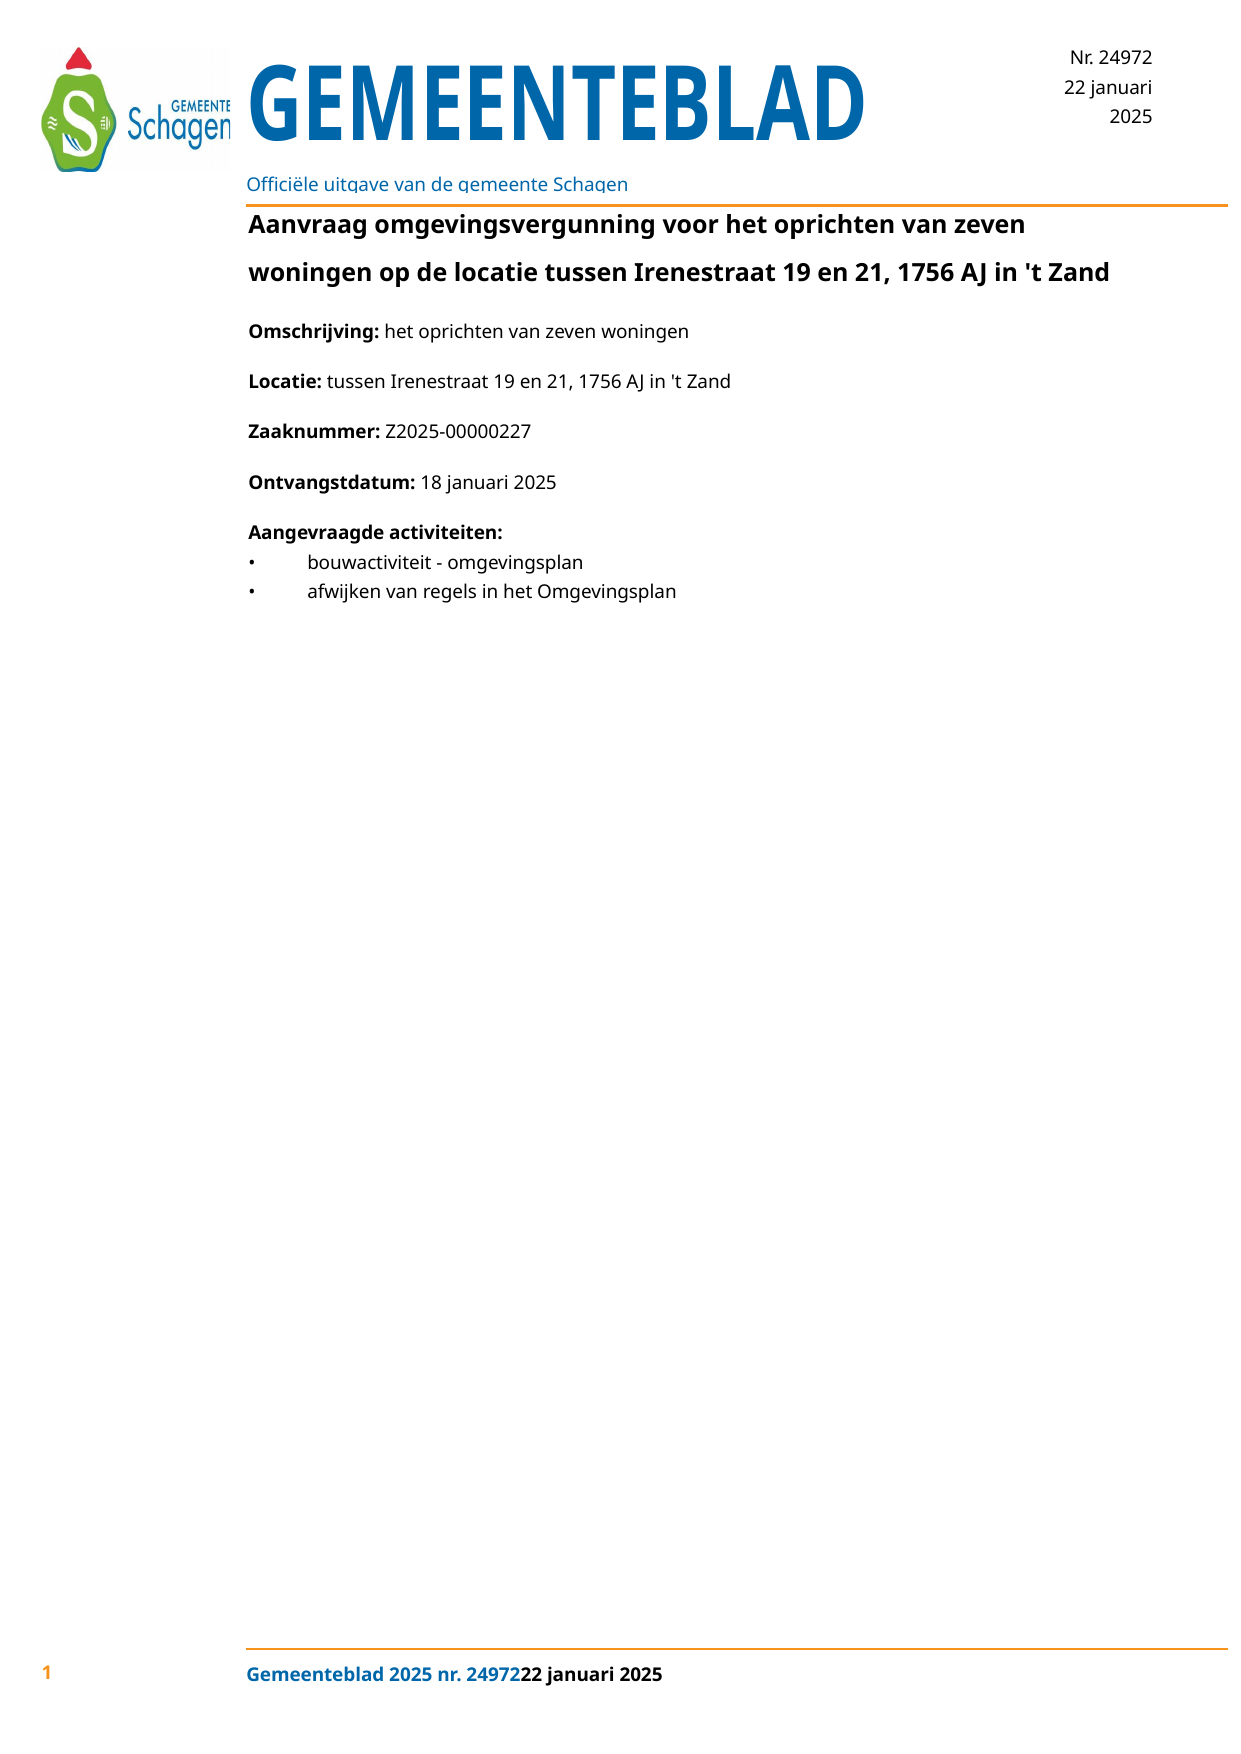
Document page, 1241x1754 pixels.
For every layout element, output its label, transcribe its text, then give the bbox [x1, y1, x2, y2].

list bouwactiviteit - omgevingsplan [248, 549, 1152, 575]
text Aangevraagde activiteiten: [248, 519, 1152, 545]
text Locatie: tussen Irenestraat 19 en 21, 1756 AJ in 't Zand [248, 368, 1152, 394]
list afwijken van regels in het Omgevingsplan [248, 579, 1152, 604]
text Zaaknummer: Z2025-00000227 [248, 419, 1152, 444]
text Aanvraag omgevingsvergunning voor het oprichten van zeven woningen op de locatie tussen Irenestraat 19 en 21, 1756 AJ in 't Zand [248, 207, 1152, 288]
text Ontvangstdatum: 18 januari 2025 [248, 469, 1152, 495]
text Omschrijving: het oprichten van zeven woningen [248, 318, 1152, 344]
picture [41, 47, 231, 172]
